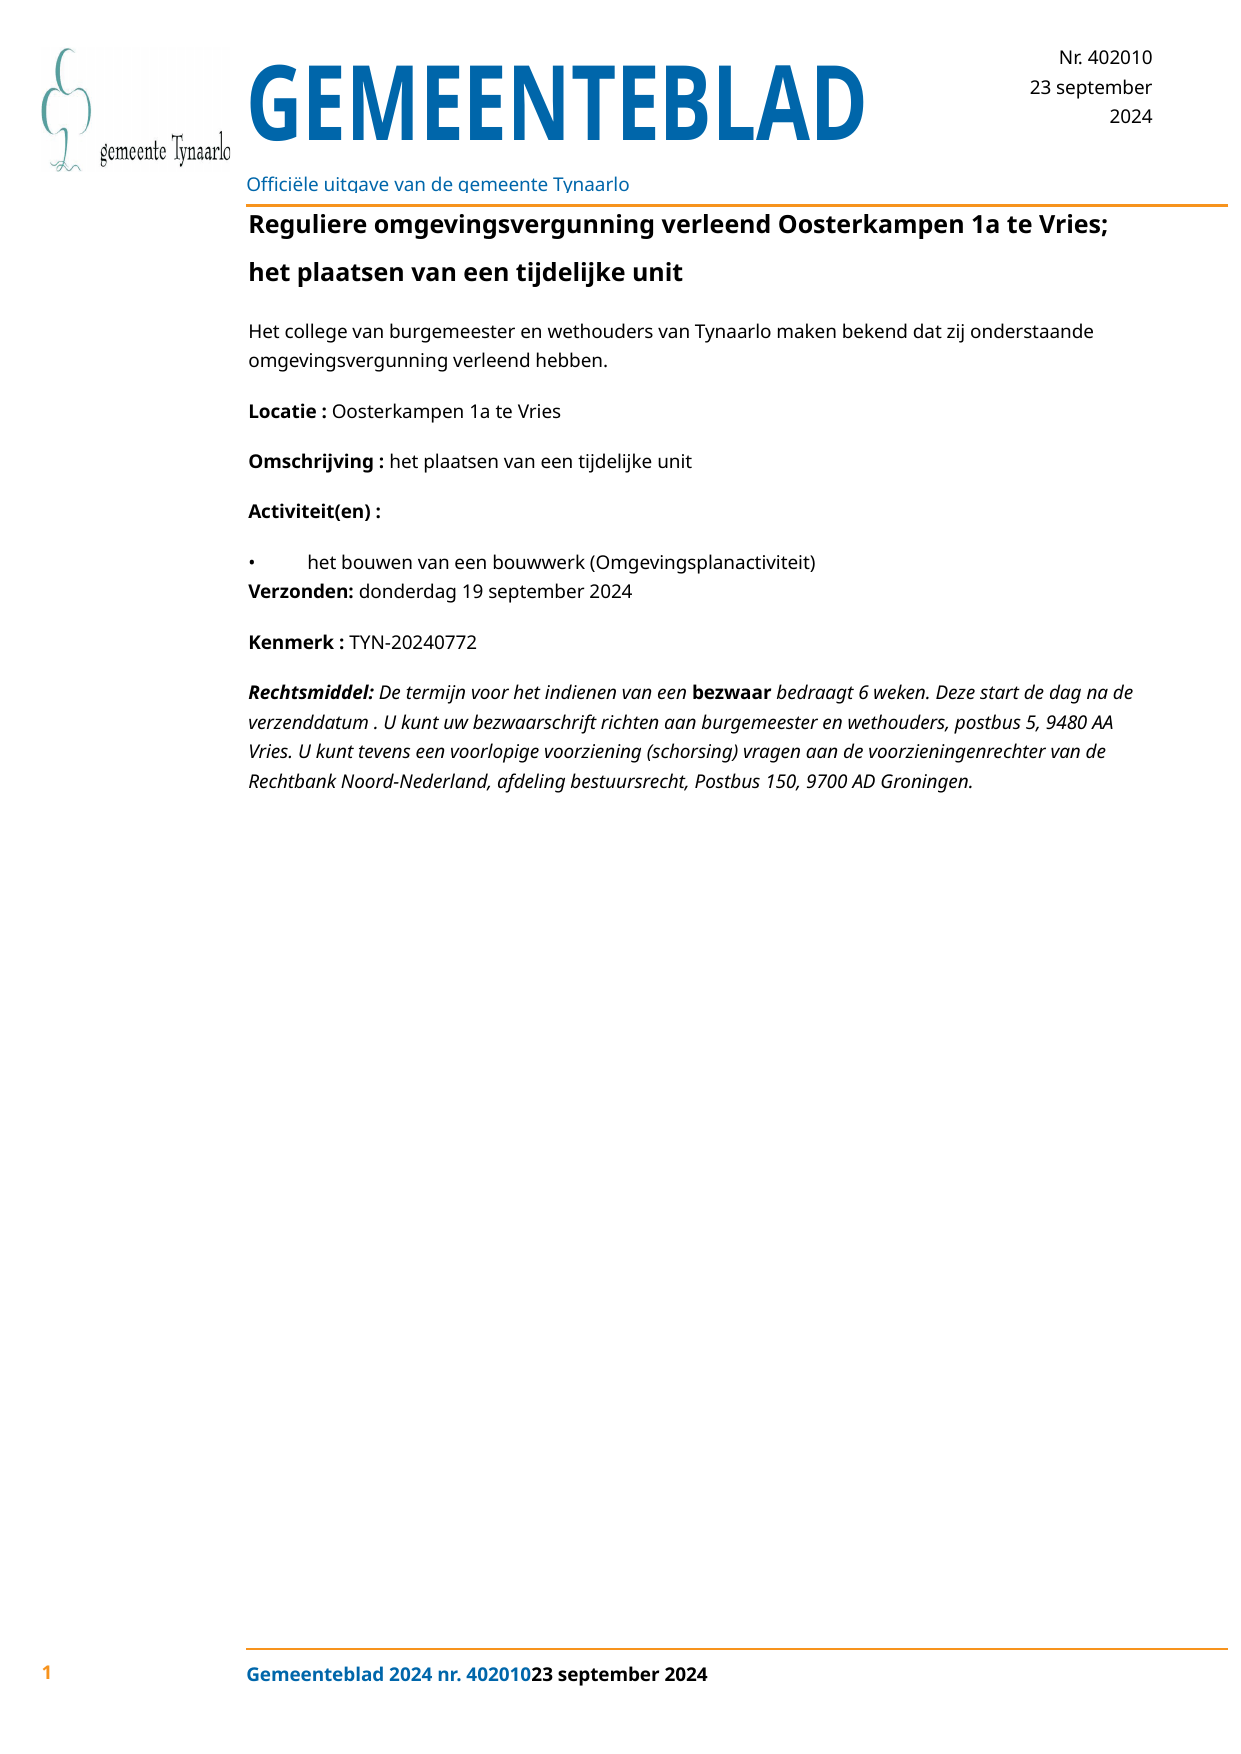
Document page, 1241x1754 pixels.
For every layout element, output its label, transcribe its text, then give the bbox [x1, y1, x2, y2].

text Rechtsmiddel: De termijn voor het indienen van een bezwaar bedraagt 6 weken. Deze start de dag na de verzenddatum . U kunt uw bezwaarschrift richten aan burgemeester en wethouders, postbus 5, 9480 AA Vries. U kunt tevens een voorlopige voorziening (schorsing) vragen aan de voorzieningenrechter van de Rechtbank Noord-Nederland, afdeling bestuursrecht, Postbus 150, 9700 AD Groningen. [248, 679, 1152, 794]
text Activiteit(en) : [248, 499, 1152, 524]
text Locatie : Oosterkampen 1a te Vries [248, 398, 1152, 424]
text Omschrijving : het plaatsen van een tijdelijke unit [248, 448, 1152, 474]
text Verzonden: donderdag 19 september 2024 [248, 579, 1152, 604]
picture [41, 47, 231, 172]
text Reguliere omgevingsvergunning verleend Oosterkampen 1a te Vries; het plaatsen van een tijdelijke unit [248, 207, 1152, 288]
list het bouwen van een bouwwerk (Omgevingsplanactiviteit) [248, 549, 1152, 575]
text Kenmerk : TYN-20240772 [248, 629, 1152, 655]
text Het college van burgemeester en wethouders van Tynaarlo maken bekend dat zij onderstaande omgevingsvergunning verleend hebben. [248, 318, 1152, 373]
